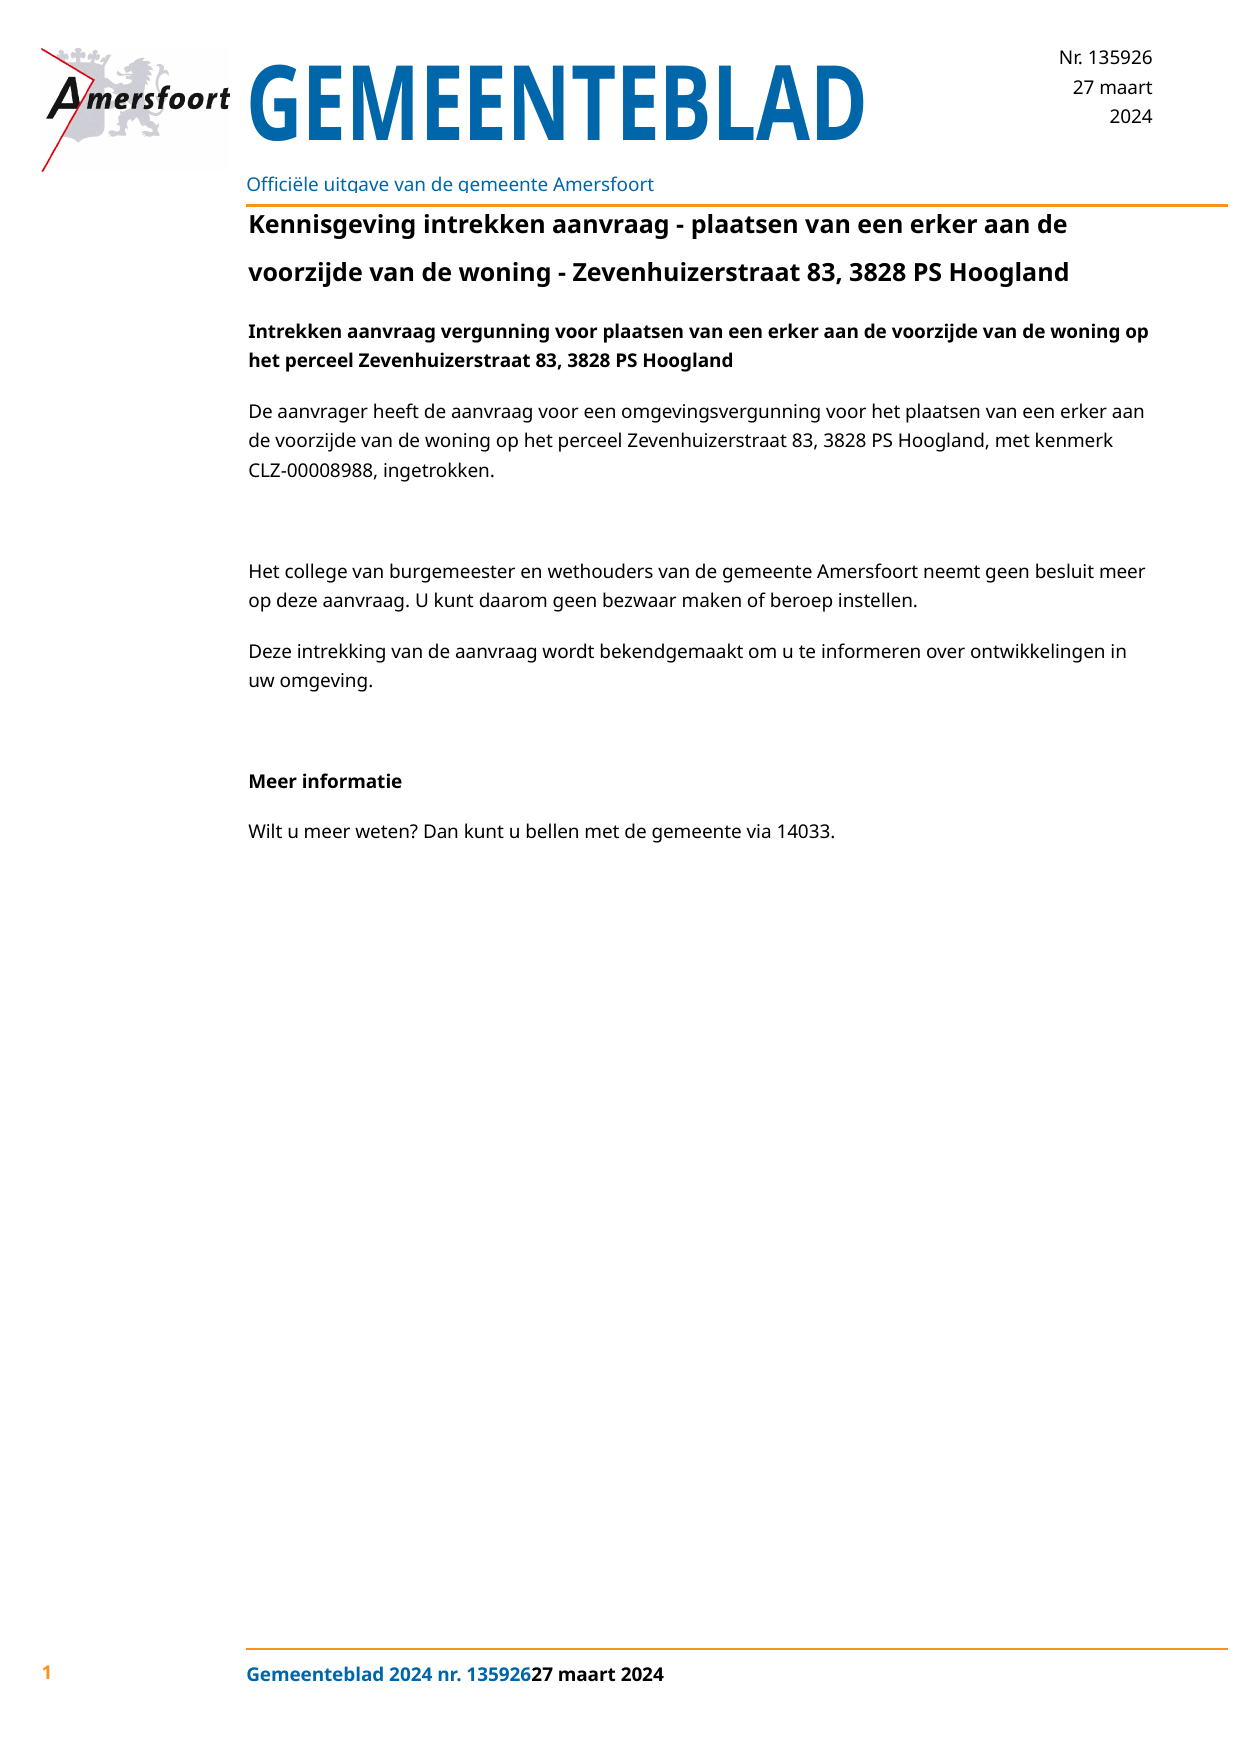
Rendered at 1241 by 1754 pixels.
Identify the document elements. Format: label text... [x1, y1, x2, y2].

text Het college van burgemeester en wethouders van de gemeente Amersfoort neemt geen besluit meer op deze aanvraag. U kunt daarom geen bezwaar maken of beroep instellen. [248, 558, 1152, 613]
text Wilt u meer weten? Dan kunt u bellen met de gemeente via 14033. [248, 819, 1152, 844]
text Deze intrekking van de aanvraag wordt bekendgemaakt om u te informeren over ontwikkelingen in uw omgeving. [248, 638, 1152, 693]
text Meer informatie [248, 768, 1152, 794]
text De aanvrager heeft de aanvraag voor een omgevingsvergunning voor het plaatsen van een erker aan de voorzijde van de woning op het perceel Zevenhuizerstraat 83, 3828 PS Hoogland, met kenmerk CLZ-00008988, ingetrokken. [248, 398, 1152, 483]
picture [41, 47, 231, 172]
text Intrekken aanvraag vergunning voor plaatsen van een erker aan de voorzijde van de woning op het perceel Zevenhuizerstraat 83, 3828 PS Hoogland [248, 318, 1152, 373]
text Kennisgeving intrekken aanvraag - plaatsen van een erker aan de voorzijde van de woning - Zevenhuizerstraat 83, 3828 PS Hoogland [248, 207, 1152, 288]
